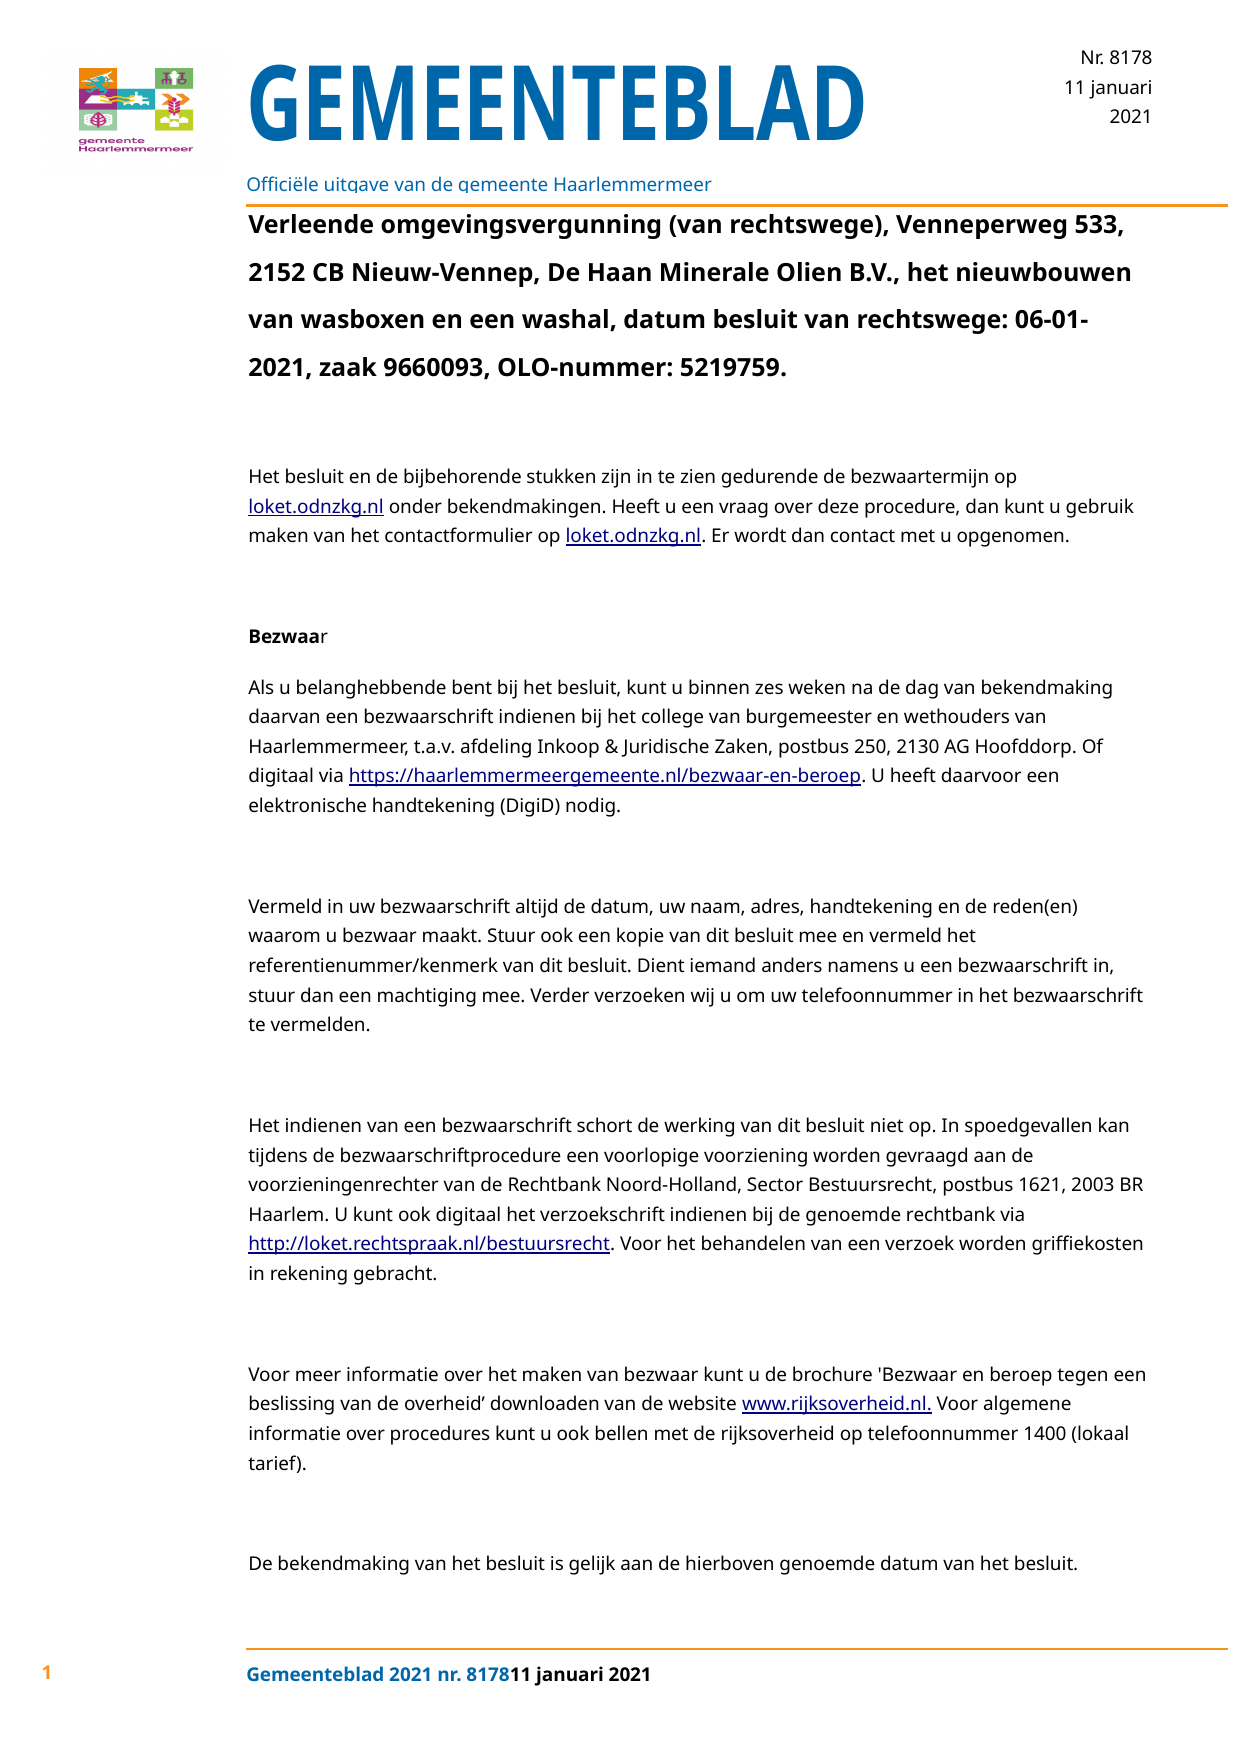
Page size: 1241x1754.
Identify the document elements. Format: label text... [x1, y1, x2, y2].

text Bezwaar [248, 623, 1152, 649]
text De bekendmaking van het besluit is gelijk aan de hierboven genoemde datum van het besluit. [248, 1551, 1152, 1576]
picture [41, 47, 231, 172]
text Het besluit en de bijbehorende stukken zijn in te zien gedurende de bezwaartermijn op loket.odnzkg.nl onder bekendmakingen. Heeft u een vraag over deze procedure, dan kunt u gebruik maken van het contactformulier op loket.odnzkg.nl. Er wordt dan contact met u opgenomen. [248, 463, 1152, 548]
text Als u belanghebbende bent bij het besluit, kunt u binnen zes weken na de dag van bekendmaking daarvan een bezwaarschrift indienen bij het college van burgemeester en wethouders van Haarlemmermeer, t.a.v. afdeling Inkoop & Juridische Zaken, postbus 250, 2130 AG Hoofddorp. Of digitaal via https://haarlemmermeergemeente.nl/bezwaar-en-beroep. U heeft daarvoor een elektronische handtekening (DigiD) nodig. [248, 674, 1152, 818]
text Vermeld in uw bezwaarschrift altijd de datum, uw naam, adres, handtekening en de reden(en) waarom u bezwaar maakt. Stuur ook een kopie van dit besluit mee en vermeld het referentienummer/kenmerk van dit besluit. Dient iemand anders namens u een bezwaarschrift in, stuur dan een machtiging mee. Verder verzoeken wij u om uw telefoonnummer in het bezwaarschrift te vermelden. [248, 893, 1152, 1037]
text Het indienen van een bezwaarschrift schort de werking van dit besluit niet op. In spoedgevallen kan tijdens de bezwaarschriftprocedure een voorlopige voorziening worden gevraagd aan de voorzieningenrechter van de Rechtbank Noord-Holland, Sector Bestuursrecht, postbus 1621, 2003 BR Haarlem. U kunt ook digitaal het verzoekschrift indienen bij de genoemde rechtbank via http://loket.rechtspraak.nl/bestuursrecht. Voor het behandelen van een verzoek worden griffiekosten in rekening gebracht. [248, 1112, 1152, 1286]
text Voor meer informatie over het maken van bezwaar kunt u de brochure 'Bezwaar en beroep tegen een beslissing van de overheid’ downloaden van de website www.rijksoverheid.nl. Voor algemene informatie over procedures kunt u ook bellen met de rijksoverheid op telefoonnummer 1400 (lokaal tarief). [248, 1361, 1152, 1476]
text Verleende omgevingsvergunning (van rechtswege), Venneperweg 533, 2152 CB Nieuw-Vennep, De Haan Minerale Olien B.V., het nieuwbouwen van wasboxen en een washal, datum besluit van rechtswege: 06-01-2021, zaak 9660093, OLO-nummer: 5219759. [248, 207, 1152, 384]
